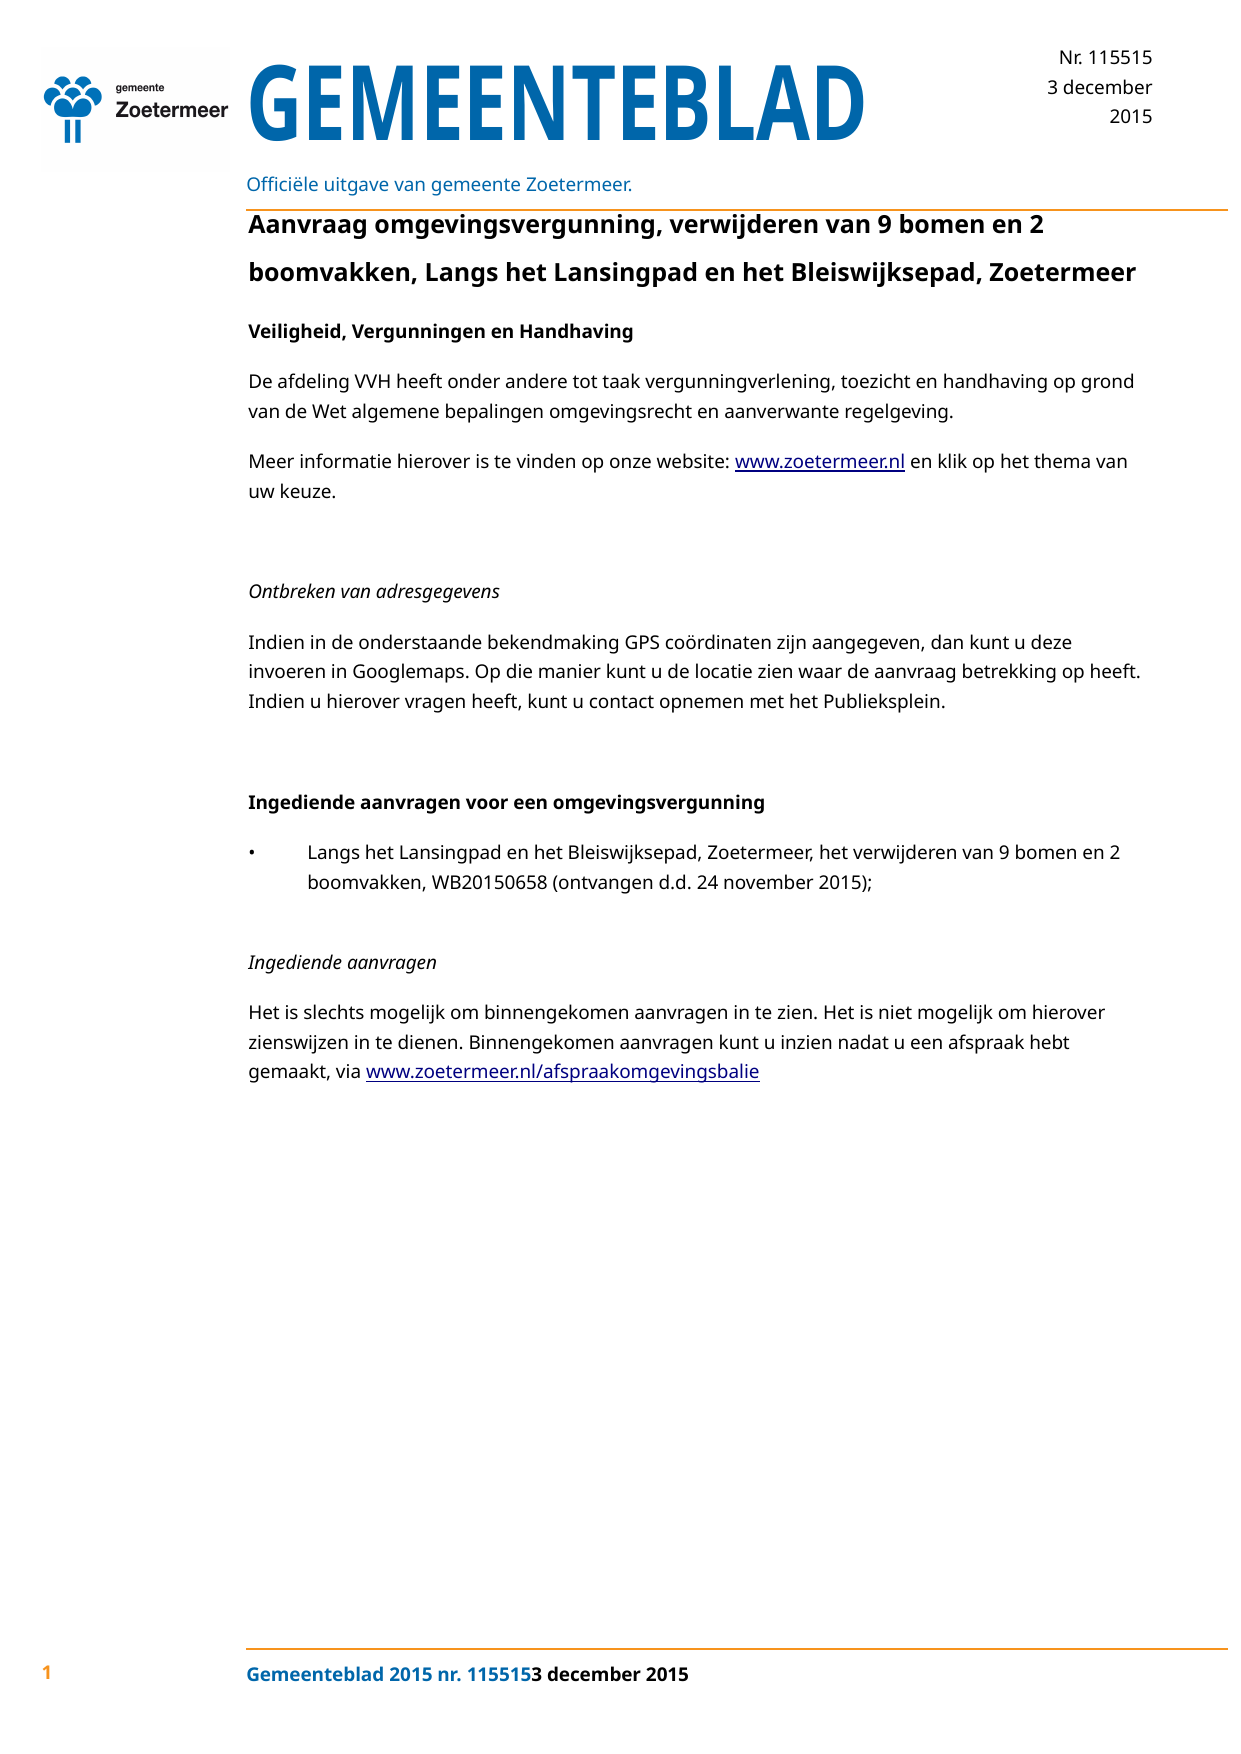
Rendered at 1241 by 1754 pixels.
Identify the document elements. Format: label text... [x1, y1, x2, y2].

text De afdeling VVH heeft onder andere tot taak vergunningverlening, toezicht en handhaving op grond van de Wet algemene bepalingen omgevingsrecht en aanverwante regelgeving. [248, 368, 1152, 424]
text Aanvraag omgevingsvergunning, verwijderen van 9 bomen en 2 boomvakken, Langs het Lansingpad en het Bleiswijksepad, Zoetermeer [248, 211, 1152, 288]
text Ingediende aanvragen [248, 949, 1152, 975]
text Het is slechts mogelijk om binnengekomen aanvragen in te zien. Het is niet mogelijk om hierover zienswijzen in te dienen. Binnengekomen aanvragen kunt u inzien nadat u een afspraak hebt gemaakt, via www.zoetermeer.nl/afspraakomgevingsbalie [248, 999, 1152, 1084]
list Langs het Lansingpad en het Bleiswijksepad, Zoetermeer, het verwijderen van 9 bomen en 2 boomvakken, WB20150658 (ontvangen d.d. 24 november 2015); [248, 839, 1152, 895]
text Indien in de onderstaande bekendmaking GPS coördinaten zijn aangegeven, dan kunt u deze invoeren in Googlemaps. Op die manier kunt u de locatie zien waar de aanvraag betrekking op heeft. Indien u hierover vragen heeft, kunt u contact opnemen met het Publieksplein. [248, 629, 1152, 714]
text Veiligheid, Vergunningen en Handhaving [248, 318, 1152, 344]
text Ingediende aanvragen voor een omgevingsvergunning [248, 789, 1152, 815]
text Meer informatie hierover is te vinden op onze website: www.zoetermeer.nl en klik op het thema van uw keuze. [248, 448, 1152, 504]
text Ontbreken van adresgegevens [248, 579, 1152, 604]
picture [41, 47, 231, 172]
